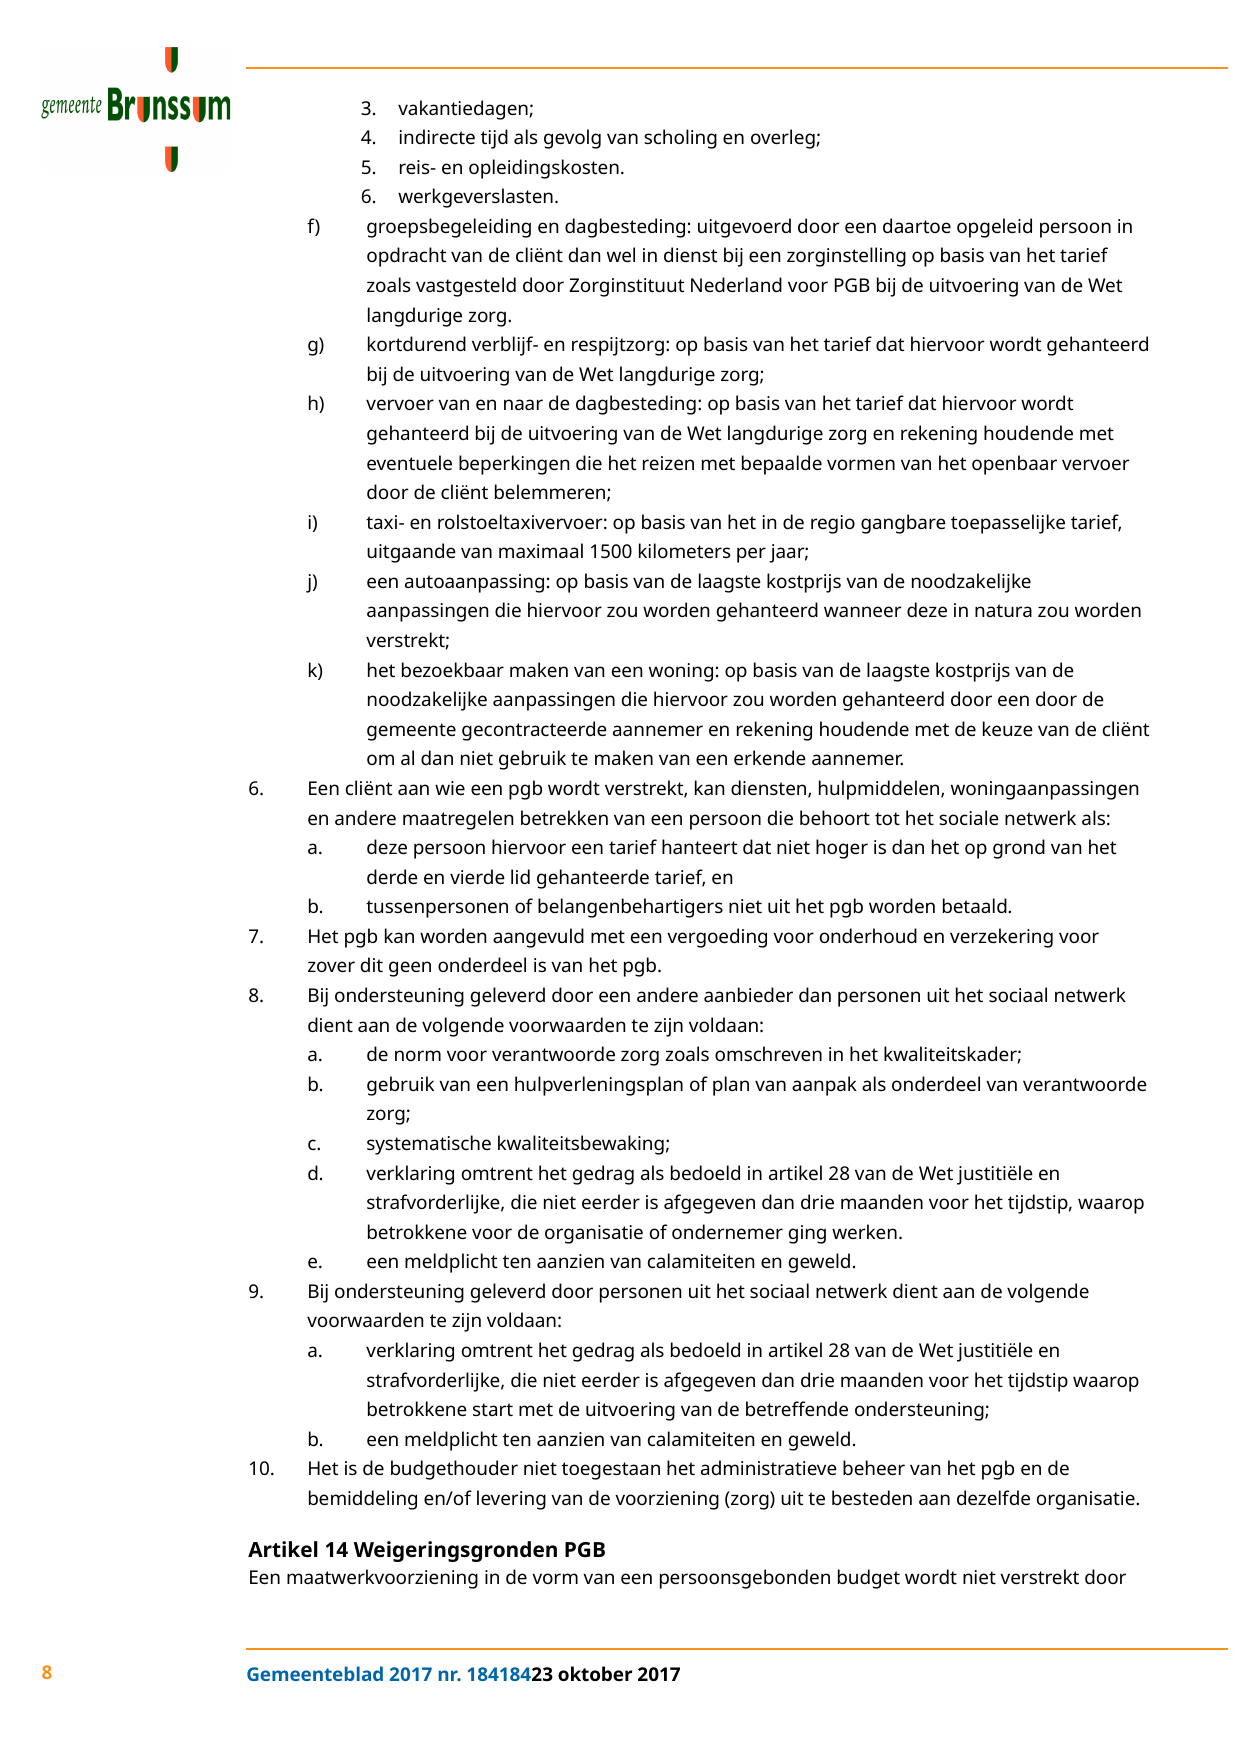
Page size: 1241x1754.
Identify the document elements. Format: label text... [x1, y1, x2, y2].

text Artikel 14 Weigeringsgronden PGB [248, 1536, 1152, 1564]
list vervoer van en naar de dagbesteding: op basis van het tarief dat hiervoor wordt gehanteerd bij de uitvoering van de Wet langdurige zorg en rekening houdende met eventuele beperkingen die het reizen met bepaalde vormen van het openbaar vervoer door de cliënt belemmeren; [307, 391, 1152, 505]
list gebruik van een hulpverleningsplan of plan van aanpak als onderdeel van verantwoorde zorg; [307, 1071, 1152, 1126]
list deze persoon hiervoor een tarief hanteert dat niet hoger is dan het op grond van het derde en vierde lid gehanteerde tarief, en [307, 834, 1152, 890]
list een meldplicht ten aanzien van calamiteiten en geweld. [307, 1248, 1152, 1274]
list het bezoekbaar maken van een woning: op basis van de laagste kostprijs van de noodzakelijke aanpassingen die hiervoor zou worden gehanteerd door een door de gemeente gecontracteerde aannemer en rekening houdende met de keuze van de cliënt om al dan niet gebruik te maken van een erkende aannemer. [307, 657, 1152, 771]
list de norm voor verantwoorde zorg zoals omschreven in het kwaliteitskader; [307, 1041, 1152, 1067]
picture [41, 47, 231, 172]
list vakantiedagen; [361, 95, 1152, 121]
list een meldplicht ten aanzien van calamiteiten en geweld. [307, 1426, 1152, 1452]
list taxi- en rolstoeltaxivervoer: op basis van het in de regio gangbare toepasselijke tarief, uitgaande van maximaal 1500 kilometers per jaar; [307, 509, 1152, 564]
list een autoaanpassing: op basis van de laagste kostprijs van de noodzakelijke aanpassingen die hiervoor zou worden gehanteerd wanneer deze in natura zou worden verstrekt; [307, 568, 1152, 653]
list groepsbegeleiding en dagbesteding: uitgevoerd door een daartoe opgeleid persoon in opdracht van de cliënt dan wel in dienst bij een zorginstelling op basis van het tarief zoals vastgesteld door Zorginstituut Nederland voor PGB bij de uitvoering van de Wet langdurige zorg. [307, 213, 1152, 328]
list Bij ondersteuning geleverd door een andere aanbieder dan personen uit het sociaal netwerk dient aan de volgende voorwaarden te zijn voldaan: [248, 982, 1152, 1038]
list Het is de budgethouder niet toegestaan het administratieve beheer van het pgb en de bemiddeling en/of levering van de voorziening (zorg) uit te besteden aan dezelfde organisatie. [248, 1456, 1152, 1511]
list systematische kwaliteitsbewaking; [307, 1130, 1152, 1156]
list Bij ondersteuning geleverd door personen uit het sociaal netwerk dient aan de volgende voorwaarden te zijn voldaan: [248, 1278, 1152, 1333]
list reis- en opleidingskosten. [361, 154, 1152, 180]
list indirecte tijd als gevolg van scholing en overleg; [361, 124, 1152, 150]
list kortdurend verblijf- en respijtzorg: op basis van het tarief dat hiervoor wordt gehanteerd bij de uitvoering van de Wet langdurige zorg; [307, 331, 1152, 387]
list Een cliënt aan wie een pgb wordt verstrekt, kan diensten, hulpmiddelen, woningaanpassingen en andere maatregelen betrekken van een persoon die behoort tot het sociale netwerk als: [248, 775, 1152, 831]
list Het pgb kan worden aangevuld met een vergoeding voor onderhoud en verzekering voor zover dit geen onderdeel is van het pgb. [248, 923, 1152, 978]
list verklaring omtrent het gedrag als bedoeld in artikel 28 van de Wet justitiële en strafvorderlijke, die niet eerder is afgegeven dan drie maanden voor het tijdstip waarop betrokkene start met de uitvoering van de betreffende ondersteuning; [307, 1337, 1152, 1422]
text Een maatwerkvoorziening in de vorm van een persoonsgebonden budget wordt niet verstrekt door [248, 1564, 1152, 1590]
list werkgeverslasten. [361, 183, 1152, 209]
list verklaring omtrent het gedrag als bedoeld in artikel 28 van de Wet justitiële en strafvorderlijke, die niet eerder is afgegeven dan drie maanden voor het tijdstip, waarop betrokkene voor de organisatie of ondernemer ging werken. [307, 1160, 1152, 1245]
list tussenpersonen of belangenbehartigers niet uit het pgb worden betaald. [307, 893, 1152, 919]
